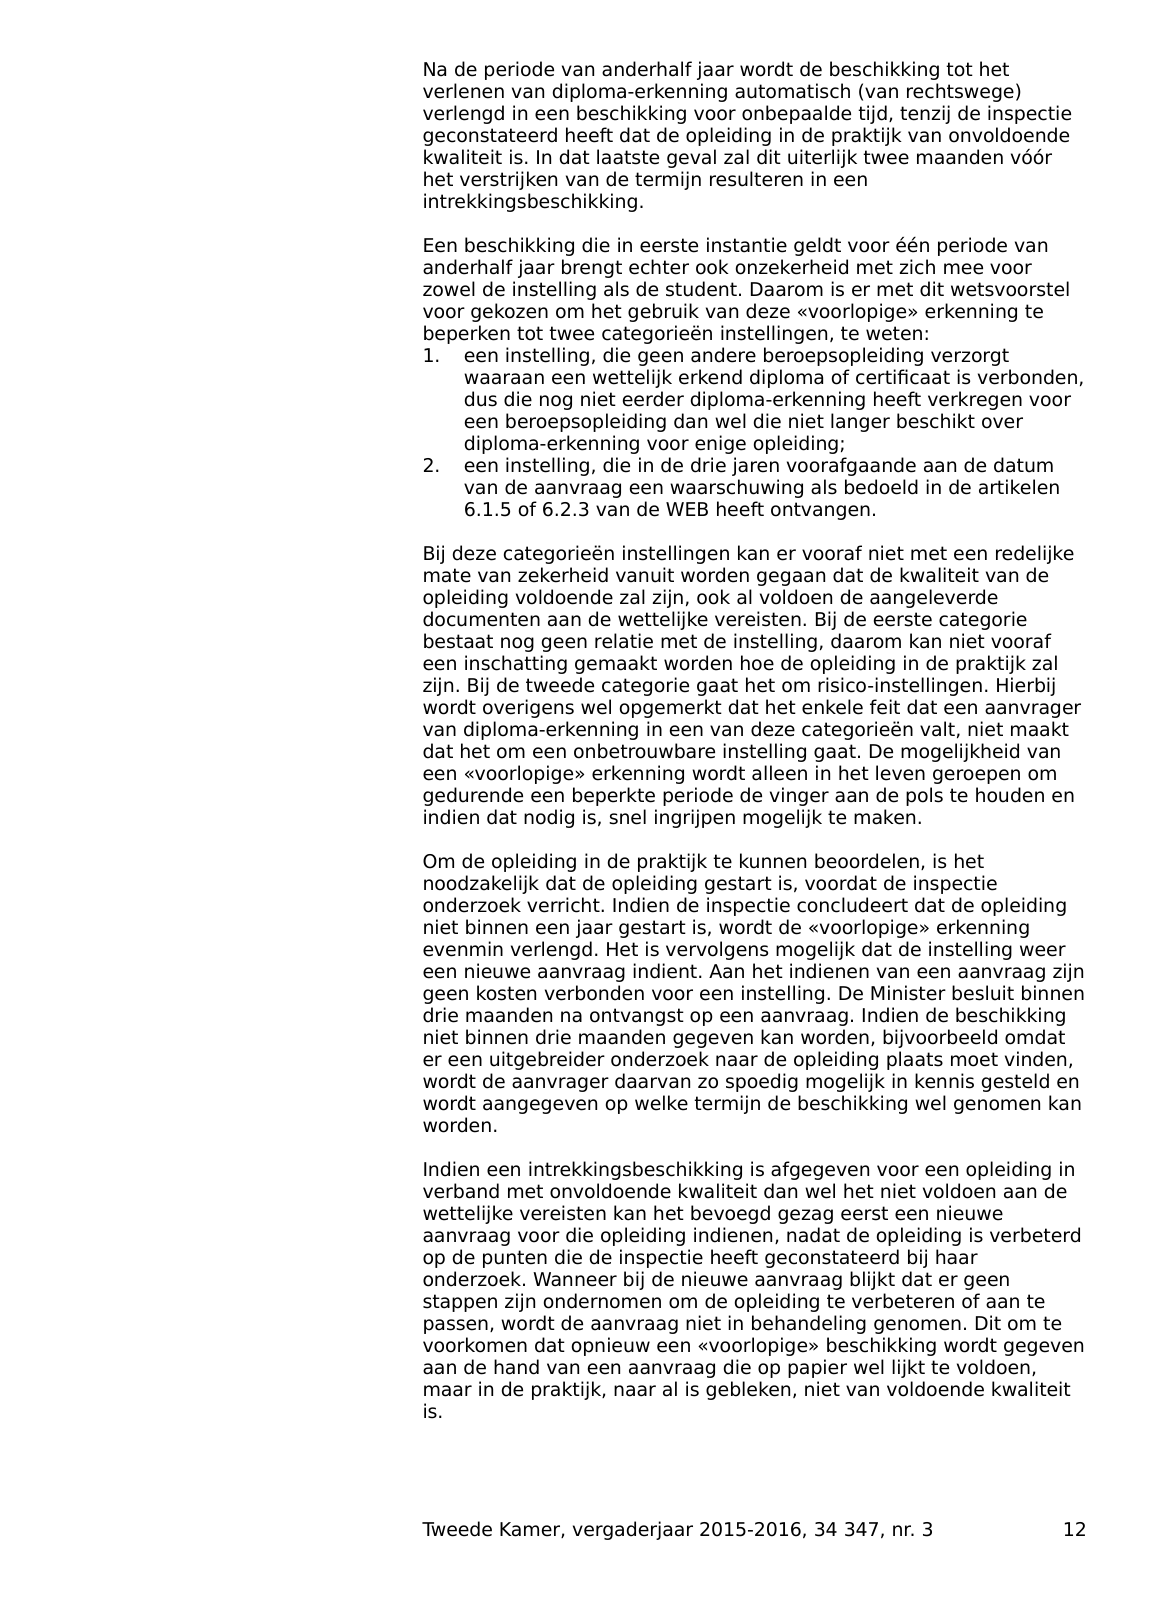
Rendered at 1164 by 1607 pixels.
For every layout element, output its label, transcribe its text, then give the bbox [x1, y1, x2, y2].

text Om de opleiding in de praktijk te kunnen beoordelen, is het noodzakelijk dat de opleiding gestart is, voordat de inspectie onderzoek verricht. Indien de inspectie concludeert dat de opleiding niet binnen een jaar gestart is, wordt de «voorlopige» erkenning evenmin verlengd. Het is vervolgens mogelijk dat de instelling weer een nieuwe aanvraag indient. Aan het indienen van een aanvraag zijn geen kosten verbonden voor een instelling. De Minister besluit binnen drie maanden na ontvangst op een aanvraag. Indien de beschikking niet binnen drie maanden gegeven kan worden, bijvoorbeeld omdat er een uitgebreider onderzoek naar de opleiding plaats moet vinden, wordt de aanvrager daarvan zo spoedig mogelijk in kennis gesteld en wordt aangegeven op welke termijn de beschikking wel genomen kan worden. [422, 851, 1087, 1137]
text Een beschikking die in eerste instantie geldt voor één periode van anderhalf jaar brengt echter ook onzekerheid met zich mee voor zowel de instelling als de student. Daarom is er met dit wetsvoorstel voor gekozen om het gebruik van deze «voorlopige» erkenning te beperken tot twee categorieën instellingen, te weten: [422, 235, 1087, 345]
text Na de periode van anderhalf jaar wordt de beschikking tot het verlenen van diploma-erkenning automatisch (van rechtswege) verlengd in een beschikking voor onbepaalde tijd, tenzij de inspectie geconstateerd heeft dat de opleiding in de praktijk van onvoldoende kwaliteit is. In dat laatste geval zal dit uiterlijk twee maanden vóór het verstrijken van de termijn resulteren in een intrekkingsbeschikking. [422, 59, 1087, 213]
text Bij deze categorieën instellingen kan er vooraf niet met een redelijke mate van zekerheid vanuit worden gegaan dat de kwaliteit van de opleiding voldoende zal zijn, ook al voldoen de aangeleverde documenten aan de wettelijke vereisten. Bij de eerste categorie bestaat nog geen relatie met de instelling, daarom kan niet vooraf een inschatting gemaakt worden hoe de opleiding in de praktijk zal zijn. Bij de tweede categorie gaat het om risico-instellingen. Hierbij wordt overigens wel opgemerkt dat het enkele feit dat een aanvrager van diploma-erkenning in een van deze categorieën valt, niet maakt dat het om een onbetrouwbare instelling gaat. De mogelijkheid van een «voorlopige» erkenning wordt alleen in het leven geroepen om gedurende een beperkte periode de vinger aan de pols te houden en indien dat nodig is, snel ingrijpen mogelijk te maken. [422, 543, 1087, 829]
text 1. een instelling, die geen andere beroepsopleiding verzorgt waaraan een wettelijk erkend diploma of certificaat is verbonden, dus die nog niet eerder diploma-erkenning heeft verkregen voor een beroepsopleiding dan wel die niet langer beschikt over diploma-erkenning voor enige opleiding; [422, 345, 1087, 455]
text 2. een instelling, die in de drie jaren voorafgaande aan de datum van de aanvraag een waarschuwing als bedoeld in de artikelen 6.1.5 of 6.2.3 van de WEB heeft ontvangen. [422, 455, 1087, 521]
text Indien een intrekkingsbeschikking is afgegeven voor een opleiding in verband met onvoldoende kwaliteit dan wel het niet voldoen aan de wettelijke vereisten kan het bevoegd gezag eerst een nieuwe aanvraag voor die opleiding indienen, nadat de opleiding is verbeterd op de punten die de inspectie heeft geconstateerd bij haar onderzoek. Wanneer bij de nieuwe aanvraag blijkt dat er geen stappen zijn ondernomen om de opleiding te verbeteren of aan te passen, wordt de aanvraag niet in behandeling genomen. Dit om te voorkomen dat opnieuw een «voorlopige» beschikking wordt gegeven aan de hand van een aanvraag die op papier wel lijkt te voldoen, maar in de praktijk, naar al is gebleken, niet van voldoende kwaliteit is. [422, 1159, 1087, 1423]
